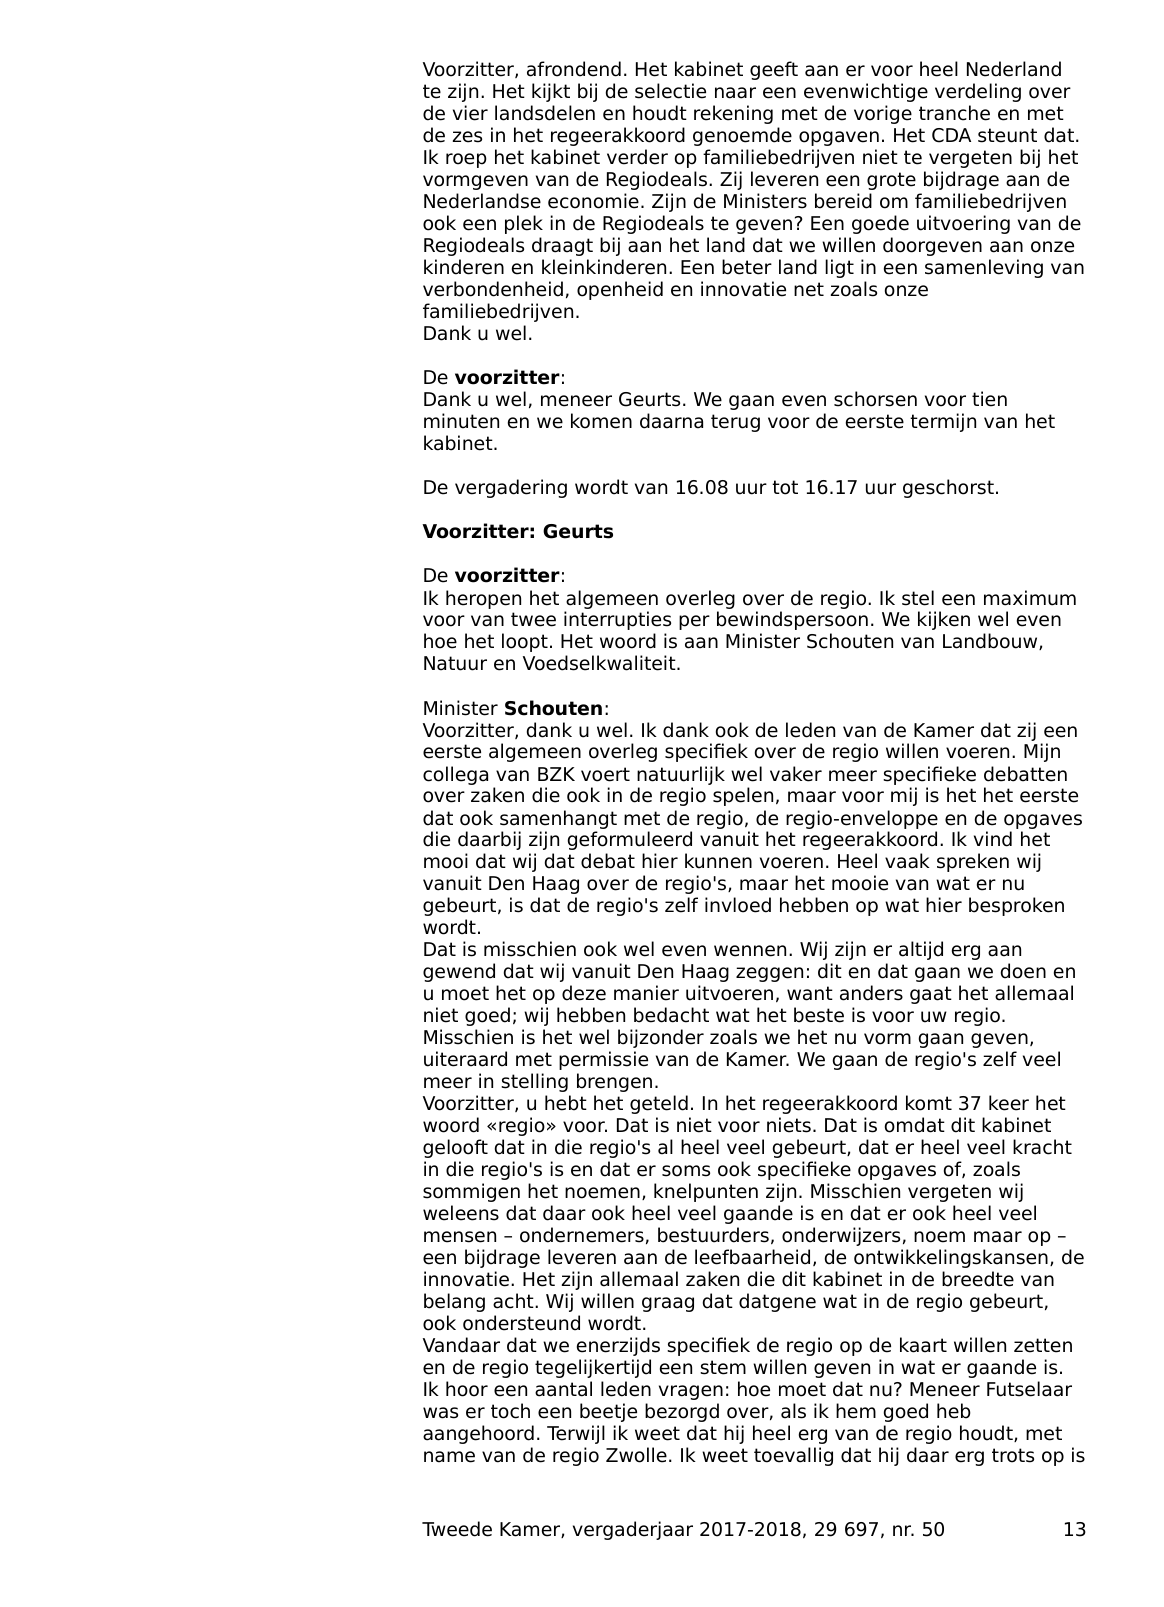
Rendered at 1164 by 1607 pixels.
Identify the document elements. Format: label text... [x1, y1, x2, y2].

text Voorzitter: Geurts [422, 521, 1087, 543]
text De vergadering wordt van 16.08 uur tot 16.17 uur geschorst. [422, 477, 1087, 499]
text Minister Schouten: [422, 697, 1087, 719]
text De voorzitter: [422, 367, 1087, 389]
text Vandaar dat we enerzijds specifiek de regio op de kaart willen zetten en de regio tegelijkertijd een stem willen geven in wat er gaande is. Ik hoor een aantal leden vragen: hoe moet dat nu? Meneer Futselaar was er toch een beetje bezorgd over, als ik hem goed heb aangehoord. Terwijl ik weet dat hij heel erg van de regio houdt, met name van de regio Zwolle. Ik weet toevallig dat hij daar erg trots op is [422, 1335, 1087, 1467]
text Voorzitter, dank u wel. Ik dank ook de leden van de Kamer dat zij een eerste algemeen overleg specifiek over de regio willen voeren. Mijn collega van BZK voert natuurlijk wel vaker meer specifieke debatten over zaken die ook in de regio spelen, maar voor mij is het het eerste dat ook samenhangt met de regio, de regio-enveloppe en de opgaves die daarbij zijn geformuleerd vanuit het regeerakkoord. Ik vind het mooi dat wij dat debat hier kunnen voeren. Heel vaak spreken wij vanuit Den Haag over de regio's, maar het mooie van wat er nu gebeurt, is dat de regio's zelf invloed hebben op wat hier besproken wordt. [422, 719, 1087, 939]
text Dank u wel, meneer Geurts. We gaan even schorsen voor tien minuten en we komen daarna terug voor de eerste termijn van het kabinet. [422, 389, 1087, 455]
text Dat is misschien ook wel even wennen. Wij zijn er altijd erg aan gewend dat wij vanuit Den Haag zeggen: dit en dat gaan we doen en u moet het op deze manier uitvoeren, want anders gaat het allemaal niet goed; wij hebben bedacht wat het beste is voor uw regio. Misschien is het wel bijzonder zoals we het nu vorm gaan geven, uiteraard met permissie van de Kamer. We gaan de regio's zelf veel meer in stelling brengen. [422, 939, 1087, 1093]
text Voorzitter, afrondend. Het kabinet geeft aan er voor heel Nederland te zijn. Het kijkt bij de selectie naar een evenwichtige verdeling over de vier landsdelen en houdt rekening met de vorige tranche en met de zes in het regeerakkoord genoemde opgaven. Het CDA steunt dat. Ik roep het kabinet verder op familiebedrijven niet te vergeten bij het vormgeven van de Regiodeals. Zij leveren een grote bijdrage aan de Nederlandse economie. Zijn de Ministers bereid om familiebedrijven ook een plek in de Regiodeals te geven? Een goede uitvoering van de Regiodeals draagt bij aan het land dat we willen doorgeven aan onze kinderen en kleinkinderen. Een beter land ligt in een samenleving van verbondenheid, openheid en innovatie net zoals onze familiebedrijven. [422, 59, 1087, 323]
text Ik heropen het algemeen overleg over de regio. Ik stel een maximum voor van twee interrupties per bewindspersoon. We kijken wel even hoe het loopt. Het woord is aan Minister Schouten van Landbouw, Natuur en Voedselkwaliteit. [422, 587, 1087, 675]
text Voorzitter, u hebt het geteld. In het regeerakkoord komt 37 keer het woord «regio» voor. Dat is niet voor niets. Dat is omdat dit kabinet gelooft dat in die regio's al heel veel gebeurt, dat er heel veel kracht in die regio's is en dat er soms ook specifieke opgaves of, zoals sommigen het noemen, knelpunten zijn. Misschien vergeten wij weleens dat daar ook heel veel gaande is en dat er ook heel veel mensen – ondernemers, bestuurders, onderwijzers, noem maar op – een bijdrage leveren aan de leefbaarheid, de ontwikkelingskansen, de innovatie. Het zijn allemaal zaken die dit kabinet in de breedte van belang acht. Wij willen graag dat datgene wat in de regio gebeurt, ook ondersteund wordt. [422, 1093, 1087, 1335]
text Dank u wel. [422, 323, 1087, 345]
text De voorzitter: [422, 565, 1087, 587]
